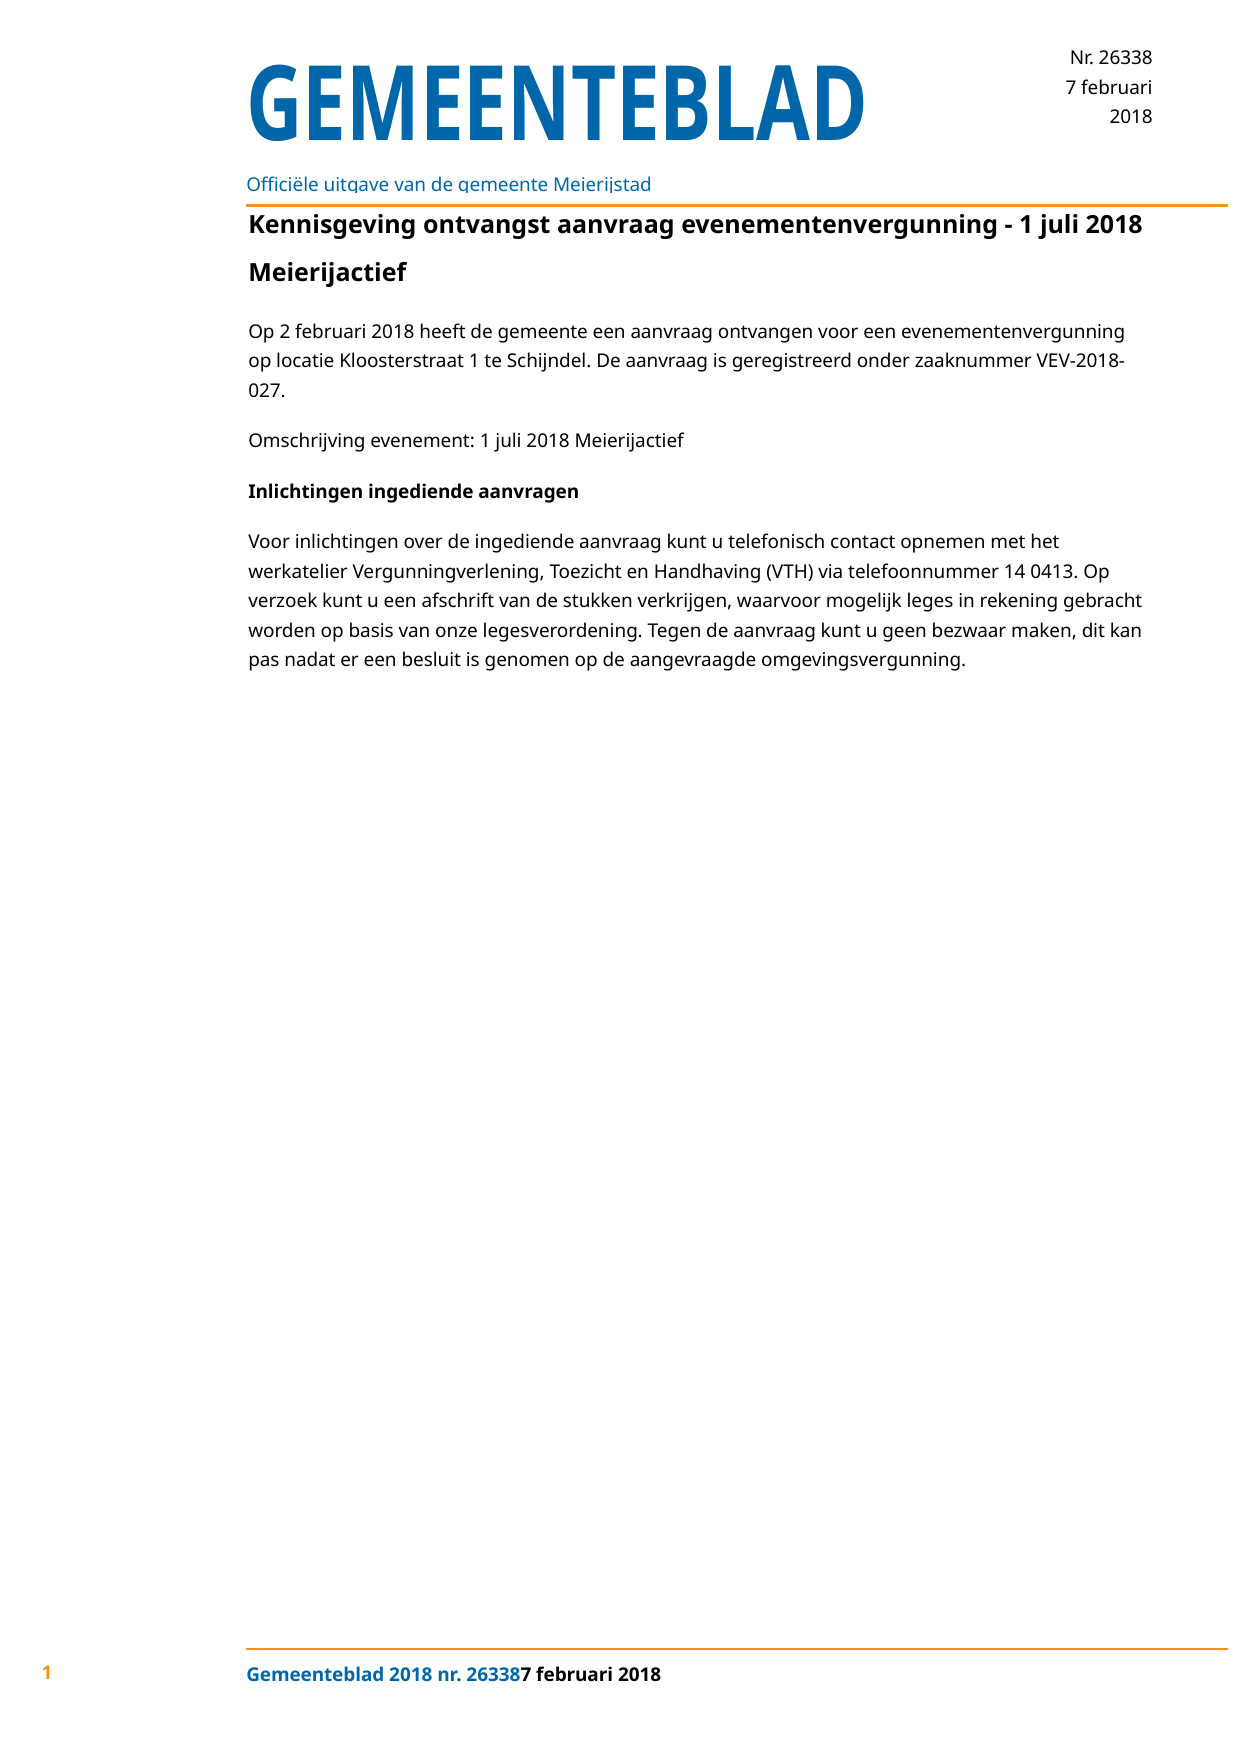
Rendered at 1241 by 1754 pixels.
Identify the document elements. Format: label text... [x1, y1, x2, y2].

text Inlichtingen ingediende aanvragen [248, 478, 1152, 504]
picture [41, 47, 231, 172]
text Voor inlichtingen over de ingediende aanvraag kunt u telefonisch contact opnemen met het werkatelier Vergunningverlening, Toezicht en Handhaving (VTH) via telefoonnummer 14 0413. Op verzoek kunt u een afschrift van de stukken verkrijgen, waarvoor mogelijk leges in rekening gebracht worden op basis van onze legesverordening. Tegen de aanvraag kunt u geen bezwaar maken, dit kan pas nadat er een besluit is genomen op de aangevraagde omgevingsvergunning. [248, 528, 1152, 672]
text Op 2 februari 2018 heeft de gemeente een aanvraag ontvangen voor een evenementenvergunning op locatie Kloosterstraat 1 te Schijndel. De aanvraag is geregistreerd onder zaaknummer VEV-2018-027. [248, 318, 1152, 403]
text Kennisgeving ontvangst aanvraag evenementenvergunning - 1 juli 2018 Meierijactief [248, 207, 1152, 288]
text Omschrijving evenement: 1 juli 2018 Meierijactief [248, 427, 1152, 453]
